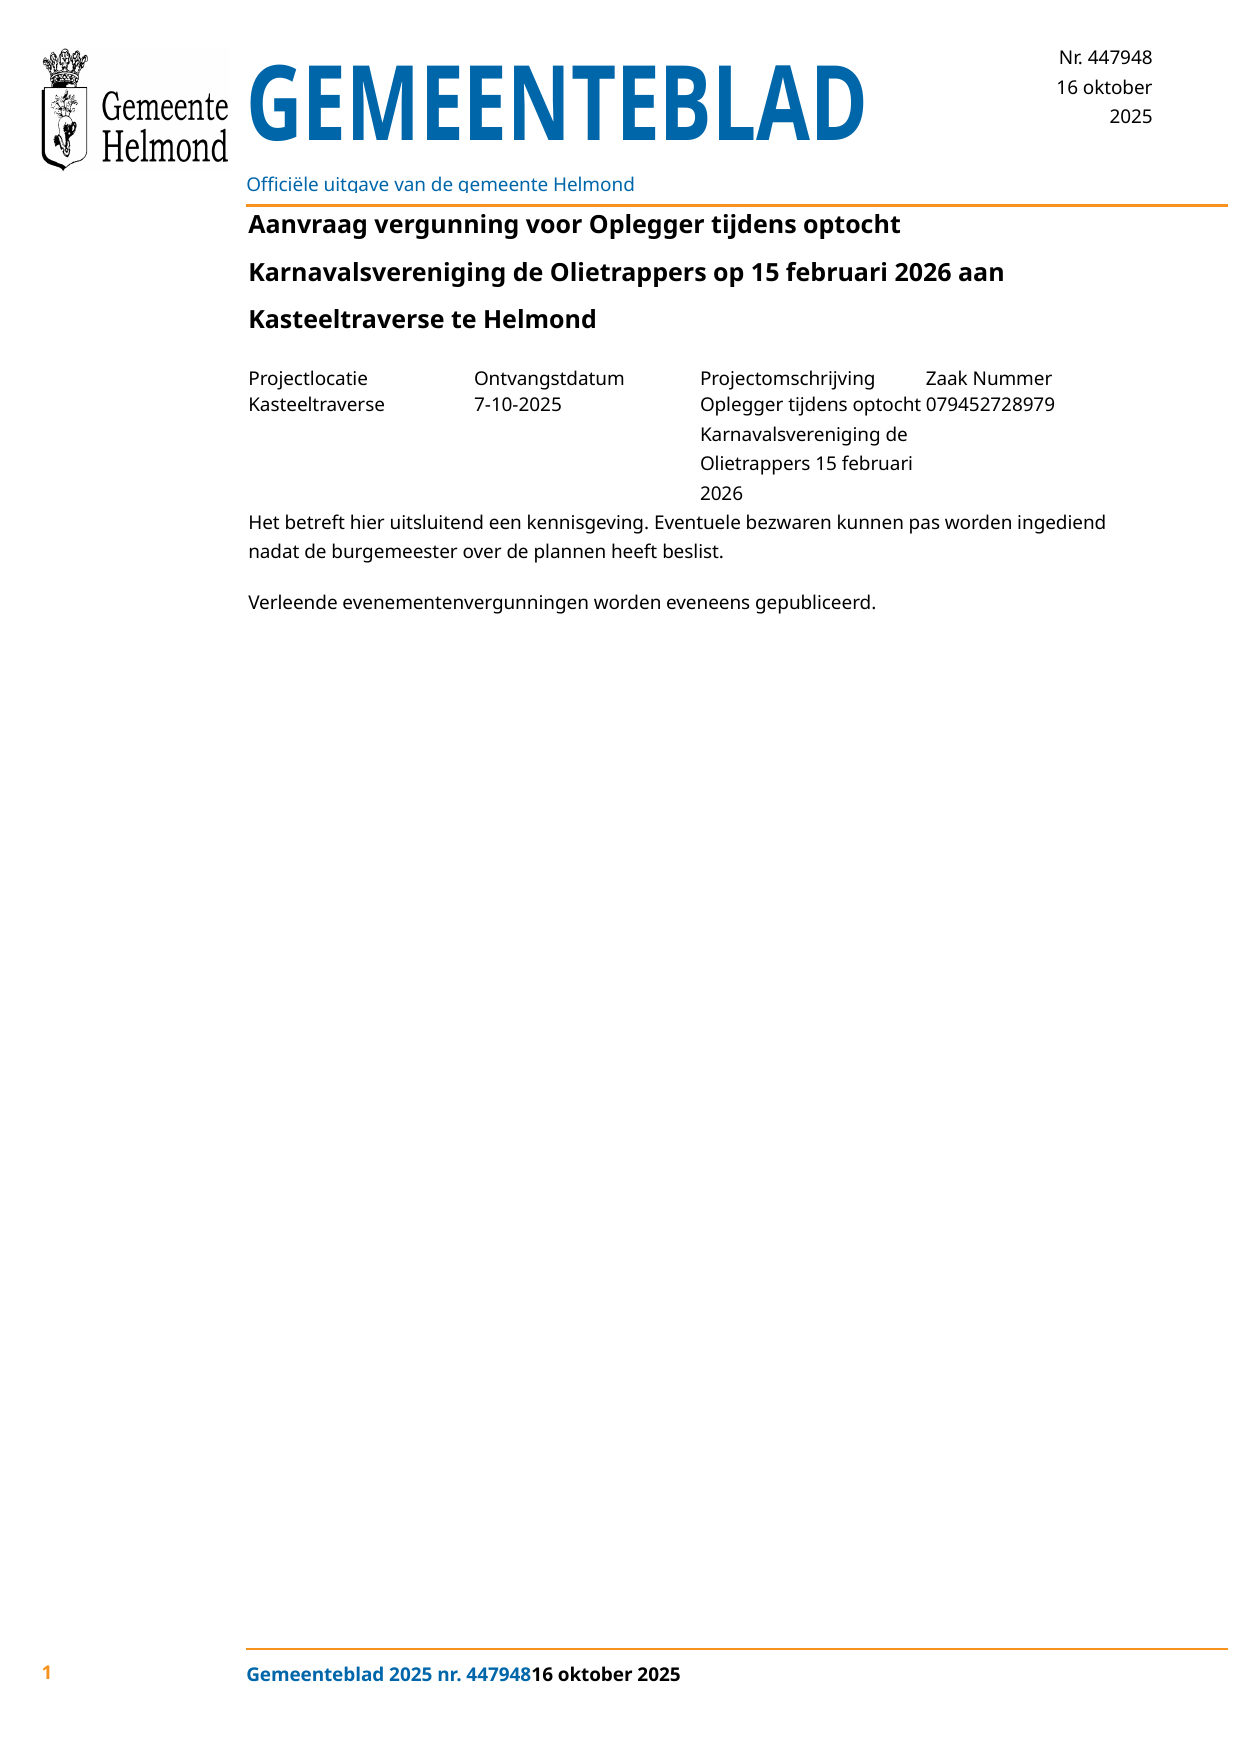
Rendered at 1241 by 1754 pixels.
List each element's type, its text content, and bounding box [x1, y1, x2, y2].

table_header Zaak Nummer [926, 366, 1152, 391]
table_cell 7-10-2025 [474, 391, 700, 506]
table_header Projectomschrijving [700, 366, 926, 391]
text Het betreft hier uitsluitend een kennisgeving. Eventuele bezwaren kunnen pas worden ingediend nadat de burgemeester over de plannen heeft beslist. [248, 509, 1152, 564]
picture [41, 47, 231, 172]
table_cell Kasteeltraverse [248, 391, 474, 506]
text Aanvraag vergunning voor Oplegger tijdens optocht Karnavalsvereniging de Olietrappers op 15 februari 2026 aan Kasteeltraverse te Helmond [248, 207, 1152, 336]
table_cell 079452728979 [926, 391, 1152, 506]
table_header Projectlocatie [248, 366, 474, 391]
text Verleende evenementenvergunningen worden eveneens gepubliceerd. [248, 589, 1152, 615]
table_header Ontvangstdatum [474, 366, 700, 391]
table_cell Oplegger tijdens optocht Karnavalsvereniging de Olietrappers 15 februari 2026 [700, 391, 926, 506]
